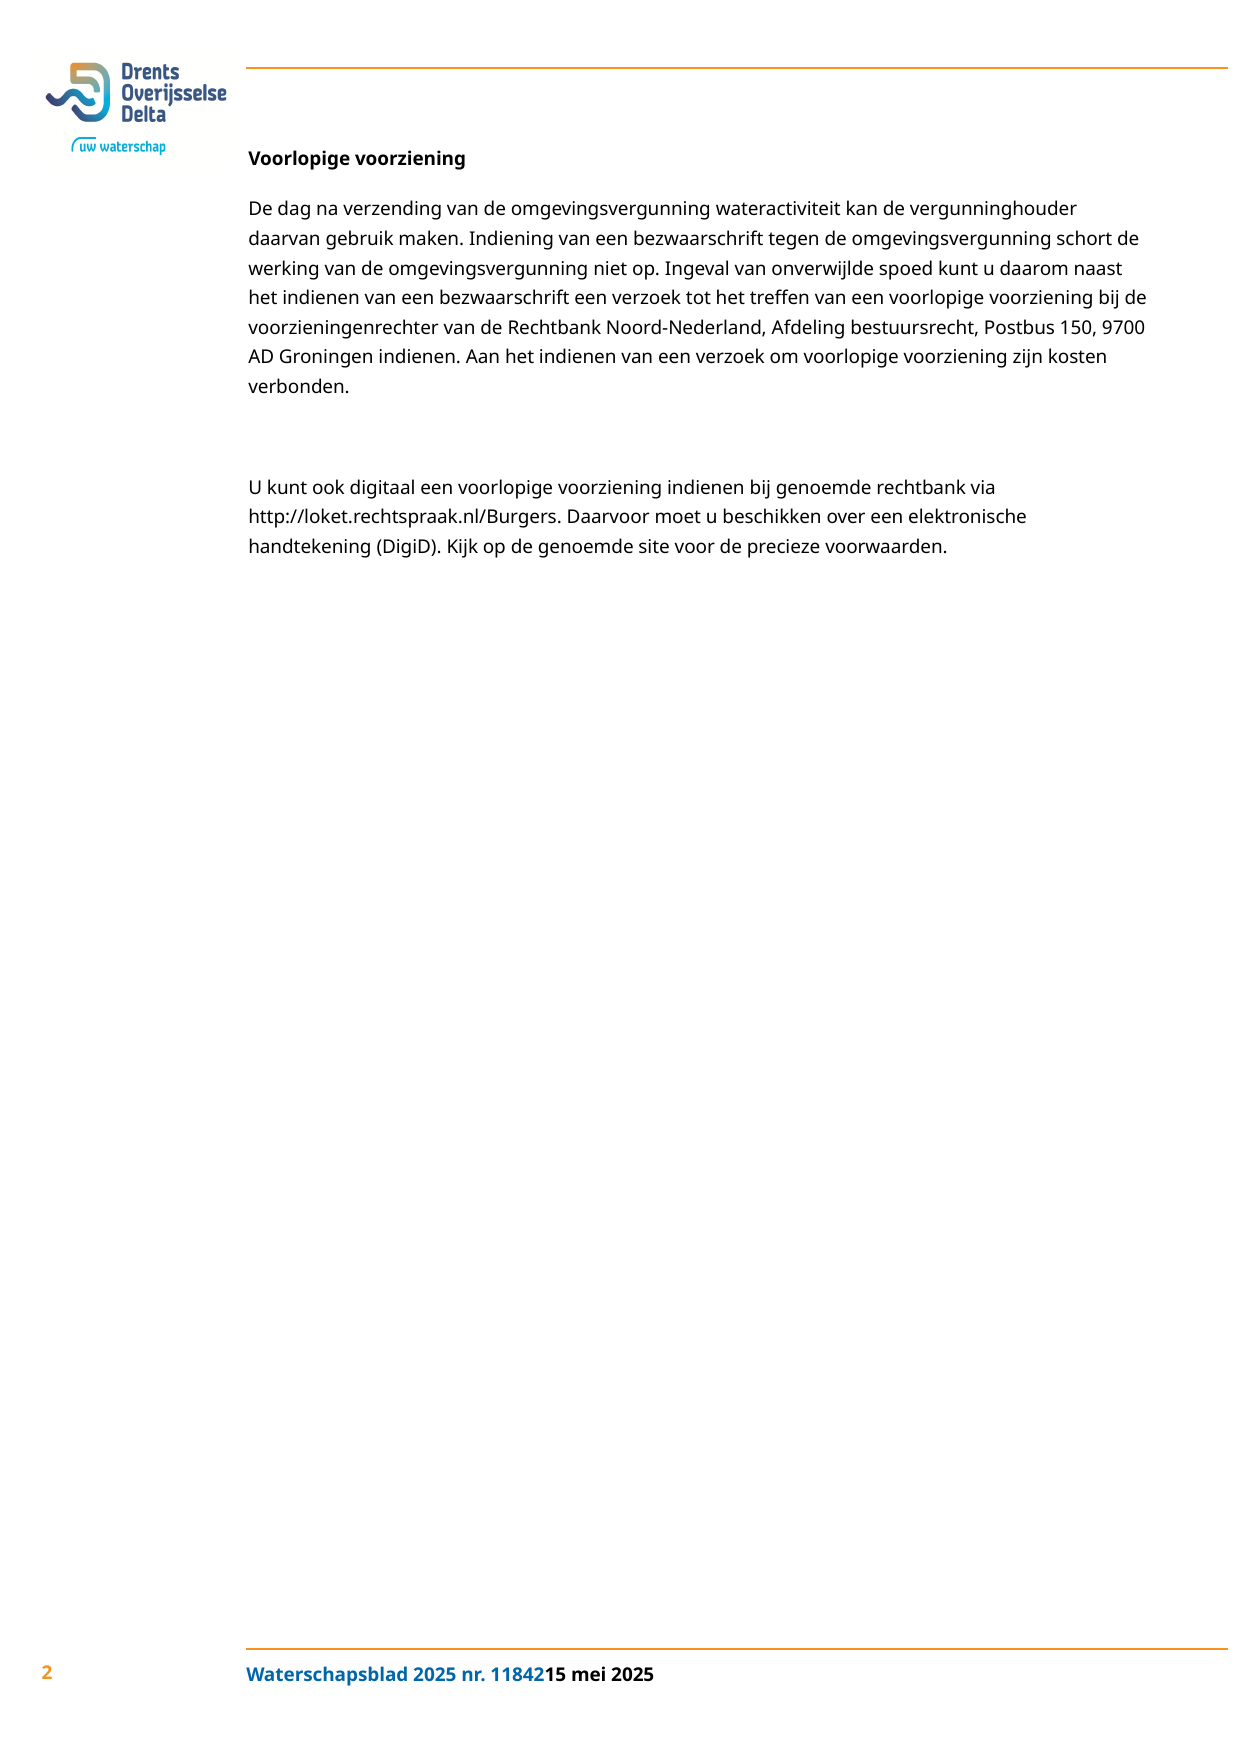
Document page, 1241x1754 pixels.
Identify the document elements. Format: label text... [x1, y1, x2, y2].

picture [41, 47, 231, 172]
text Voorlopige voorziening [248, 145, 1152, 171]
text De dag na verzending van de omgevingsvergunning wateractiviteit kan de vergunninghouder daarvan gebruik maken. Indiening van een bezwaarschrift tegen de omgevingsvergunning schort de werking van de omgevingsvergunning niet op. Ingeval van onverwijlde spoed kunt u daarom naast het indienen van een bezwaarschrift een verzoek tot het treffen van een voorlopige voorziening bij de voorzieningenrechter van de Rechtbank Noord-Nederland, Afdeling bestuursrecht, Postbus 150, 9700 AD Groningen indienen. Aan het indienen van een verzoek om voorlopige voorziening zijn kosten verbonden. [248, 196, 1152, 399]
text U kunt ook digitaal een voorlopige voorziening indienen bij genoemde rechtbank via http://loket.rechtspraak.nl/Burgers. Daarvoor moet u beschikken over een elektronische handtekening (DigiD). Kijk op de genoemde site voor de precieze voorwaarden. [248, 474, 1152, 559]
